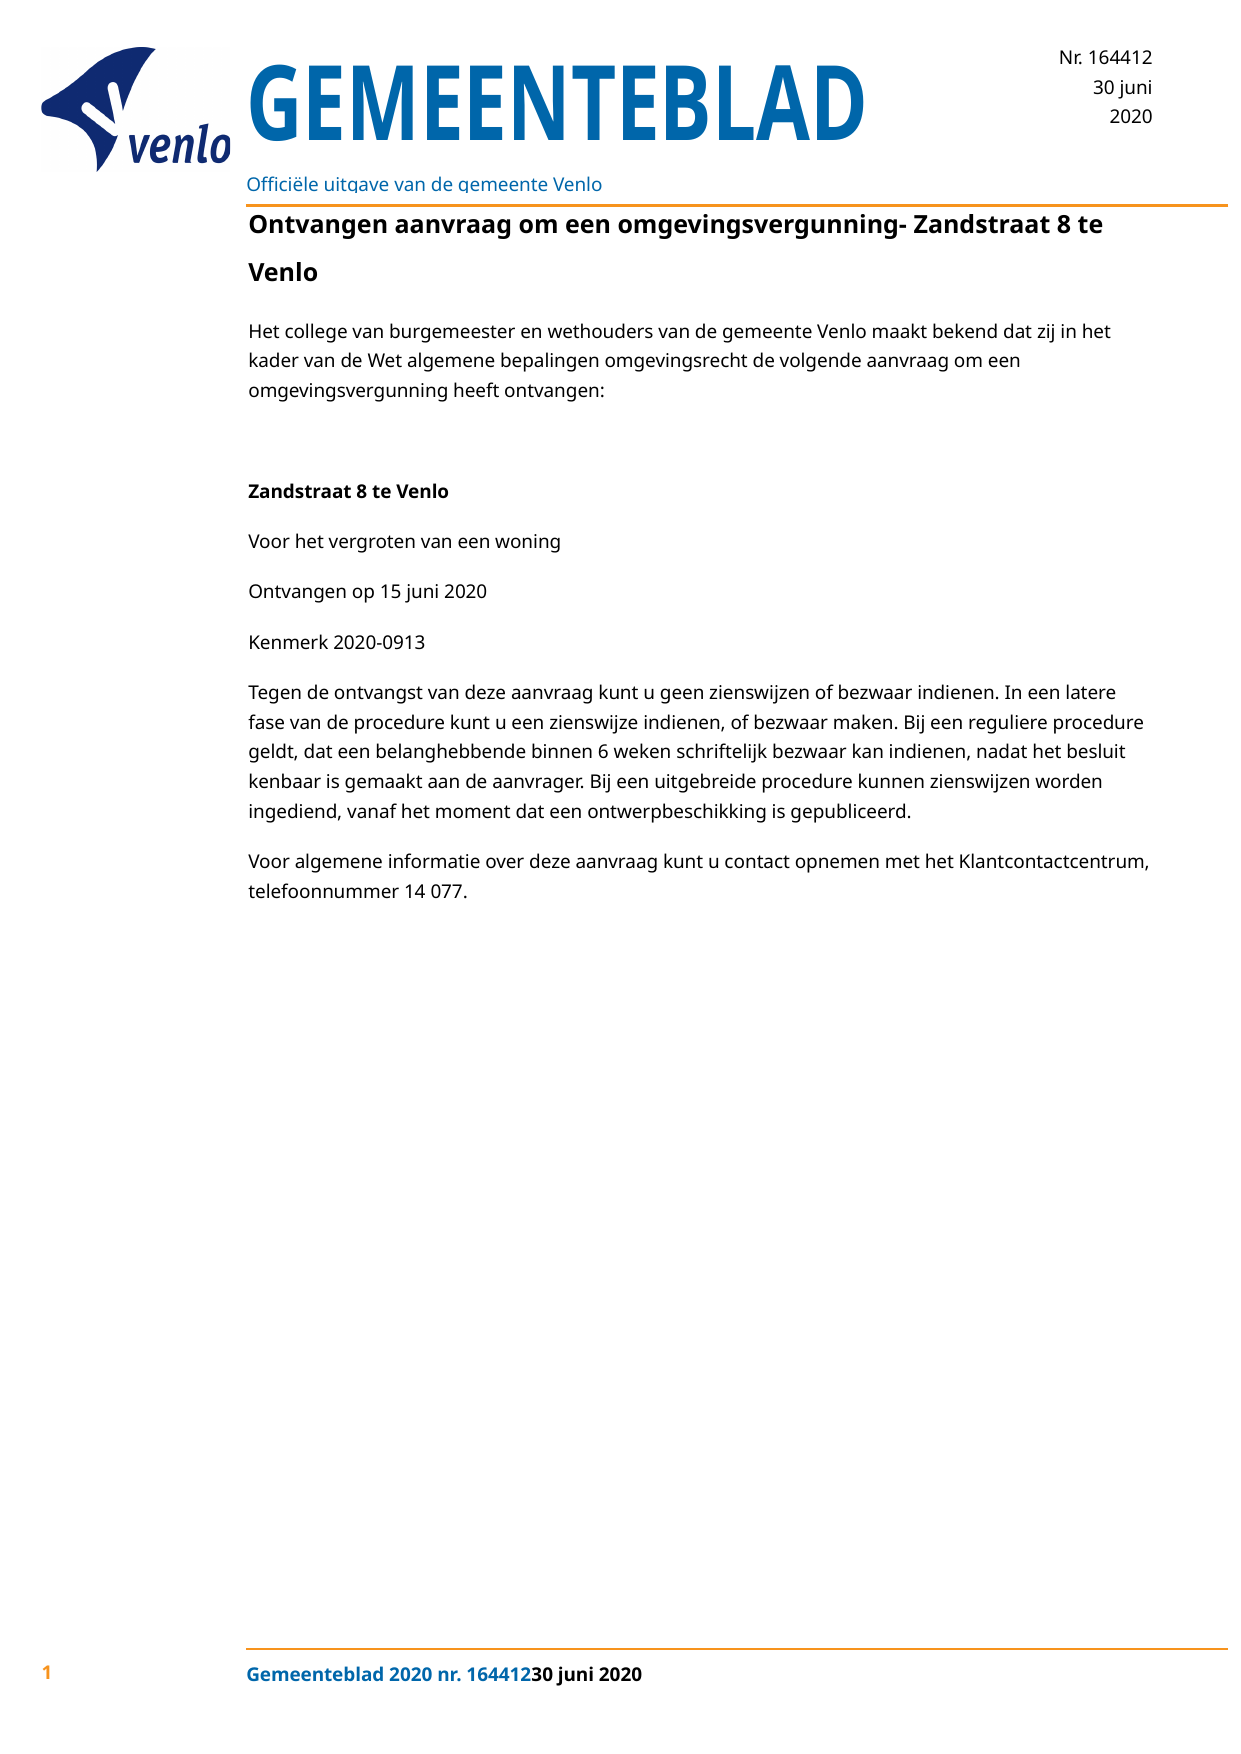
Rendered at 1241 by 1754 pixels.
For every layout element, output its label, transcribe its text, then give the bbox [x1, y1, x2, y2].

text Ontvangen aanvraag om een omgevingsvergunning- Zandstraat 8 te Venlo [248, 207, 1152, 288]
text Voor algemene informatie over deze aanvraag kunt u contact opnemen met het Klantcontactcentrum, telefoonnummer 14 077. [248, 848, 1152, 904]
text Tegen de ontvangst van deze aanvraag kunt u geen zienswijzen of bezwaar indienen. In een latere fase van de procedure kunt u een zienswijze indienen, of bezwaar maken. Bij een reguliere procedure geldt, dat een belanghebbende binnen 6 weken schriftelijk bezwaar kan indienen, nadat het besluit kenbaar is gemaakt aan de aanvrager. Bij een uitgebreide procedure kunnen zienswijzen worden ingediend, vanaf het moment dat een ontwerpbeschikking is gepubliceerd. [248, 679, 1152, 824]
text Kenmerk 2020-0913 [248, 629, 1152, 655]
text Voor het vergroten van een woning [248, 528, 1152, 554]
text Ontvangen op 15 juni 2020 [248, 579, 1152, 604]
picture [41, 47, 231, 172]
text Zandstraat 8 te Venlo [248, 478, 1152, 504]
text Het college van burgemeester en wethouders van de gemeente Venlo maakt bekend dat zij in het kader van de Wet algemene bepalingen omgevingsrecht de volgende aanvraag om een omgevingsvergunning heeft ontvangen: [248, 318, 1152, 403]
